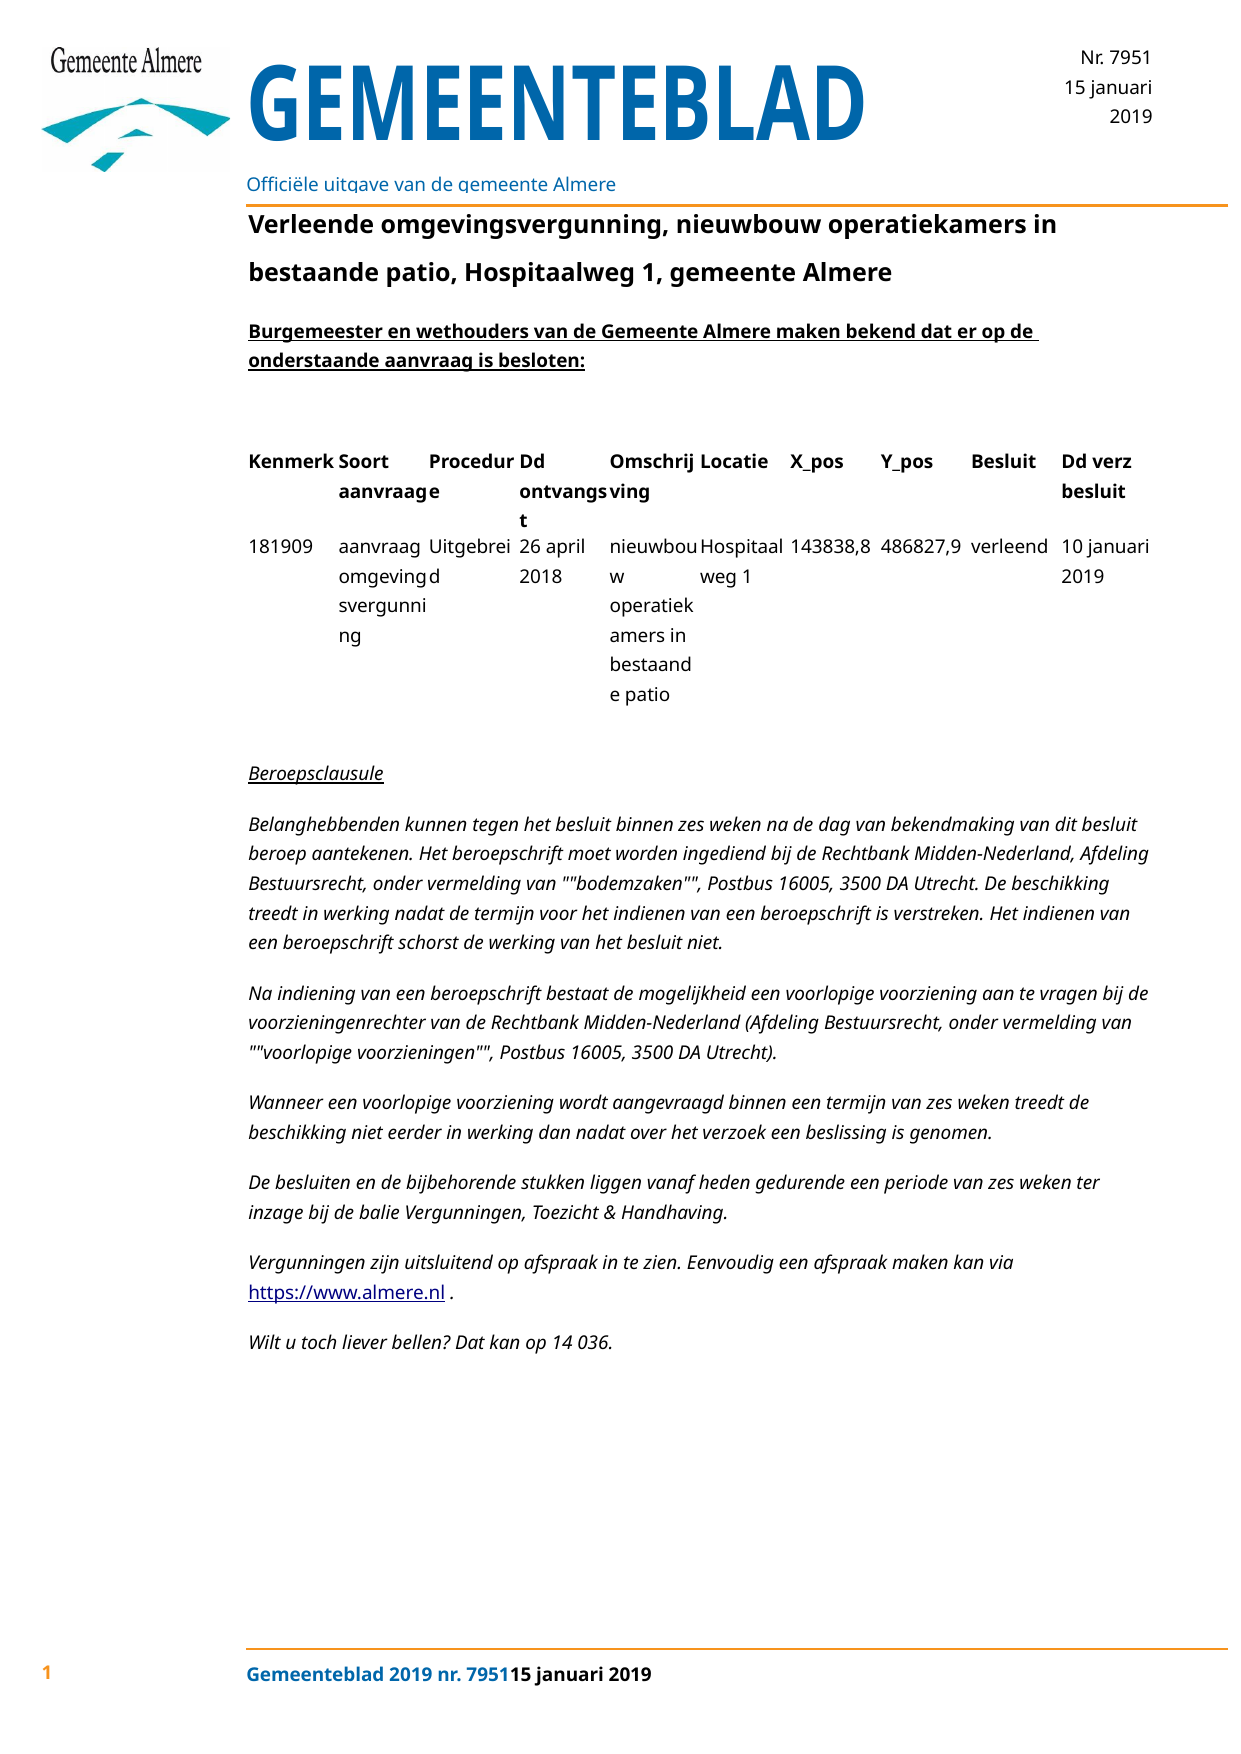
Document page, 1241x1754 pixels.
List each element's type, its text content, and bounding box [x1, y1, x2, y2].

text Wanneer een voorlopige voorziening wordt aangevraagd binnen een termijn van zes weken treedt de beschikking niet eerder in werking dan nadat over het verzoek een beslissing is genomen. [248, 1089, 1152, 1145]
table_header Besluit [971, 449, 1061, 533]
text Verleende omgevingsvergunning, nieuwbouw operatiekamers in bestaande patio, Hospitaalweg 1, gemeente Almere [248, 207, 1152, 288]
table_cell aanvraag omgevingsvergunning [338, 533, 429, 707]
text Wilt u toch liever bellen? Dat kan op 14 036. [248, 1329, 1152, 1355]
table_cell 181909 [248, 533, 338, 707]
picture [41, 47, 231, 172]
text Beroepsclausule [248, 761, 1152, 786]
table_header Omschrijving [609, 449, 700, 533]
table_cell 10 januari 2019 [1061, 533, 1152, 707]
text Burgemeester en wethouders van de Gemeente Almere maken bekend dat er op de onderstaande aanvraag is besloten: [248, 318, 1152, 373]
table_header Dd verz besluit [1061, 449, 1152, 533]
table_header Locatie [700, 449, 790, 533]
table_cell verleend [971, 533, 1061, 707]
table_header Soort aanvraag [338, 449, 429, 533]
table_cell 486827,9 [881, 533, 971, 707]
text Belanghebbenden kunnen tegen het besluit binnen zes weken na de dag van bekendmaking van dit besluit beroep aantekenen. Het beroepschrift moet worden ingediend bij de Rechtbank Midden-Nederland, Afdeling Bestuursrecht, onder vermelding van ""bodemzaken"", Postbus 16005, 3500 DA Utrecht. De beschikking treedt in werking nadat de termijn voor het indienen van een beroepschrift is verstreken. Het indienen van een beroepschrift schorst de werking van het besluit niet. [248, 811, 1152, 955]
table_header Y_pos [881, 449, 971, 533]
table_cell 26 april 2018 [519, 533, 609, 707]
table_cell Hospitaalweg 1 [700, 533, 790, 707]
table_cell nieuwbouw operatiekamers in bestaande patio [609, 533, 700, 707]
table_header X_pos [790, 449, 881, 533]
text Vergunningen zijn uitsluitend op afspraak in te zien. Eenvoudig een afspraak maken kan via https://www.almere.nl . [248, 1249, 1152, 1305]
text De besluiten en de bijbehorende stukken liggen vanaf heden gedurende een periode van zes weken ter inzage bij de balie Vergunningen, Toezicht & Handhaving. [248, 1169, 1152, 1225]
table_header Kenmerk [248, 449, 338, 533]
table_header Dd ontvangst [519, 449, 609, 533]
table_cell 143838,8 [790, 533, 881, 707]
text Na indiening van een beroepschrift bestaat de mogelijkheid een voorlopige voorziening aan te vragen bij de voorzieningenrechter van de Rechtbank Midden-Nederland (Afdeling Bestuursrecht, onder vermelding van ""voorlopige voorzieningen"", Postbus 16005, 3500 DA Utrecht). [248, 980, 1152, 1065]
table_cell Uitgebreid [429, 533, 519, 707]
table_header Procedure [429, 449, 519, 533]
